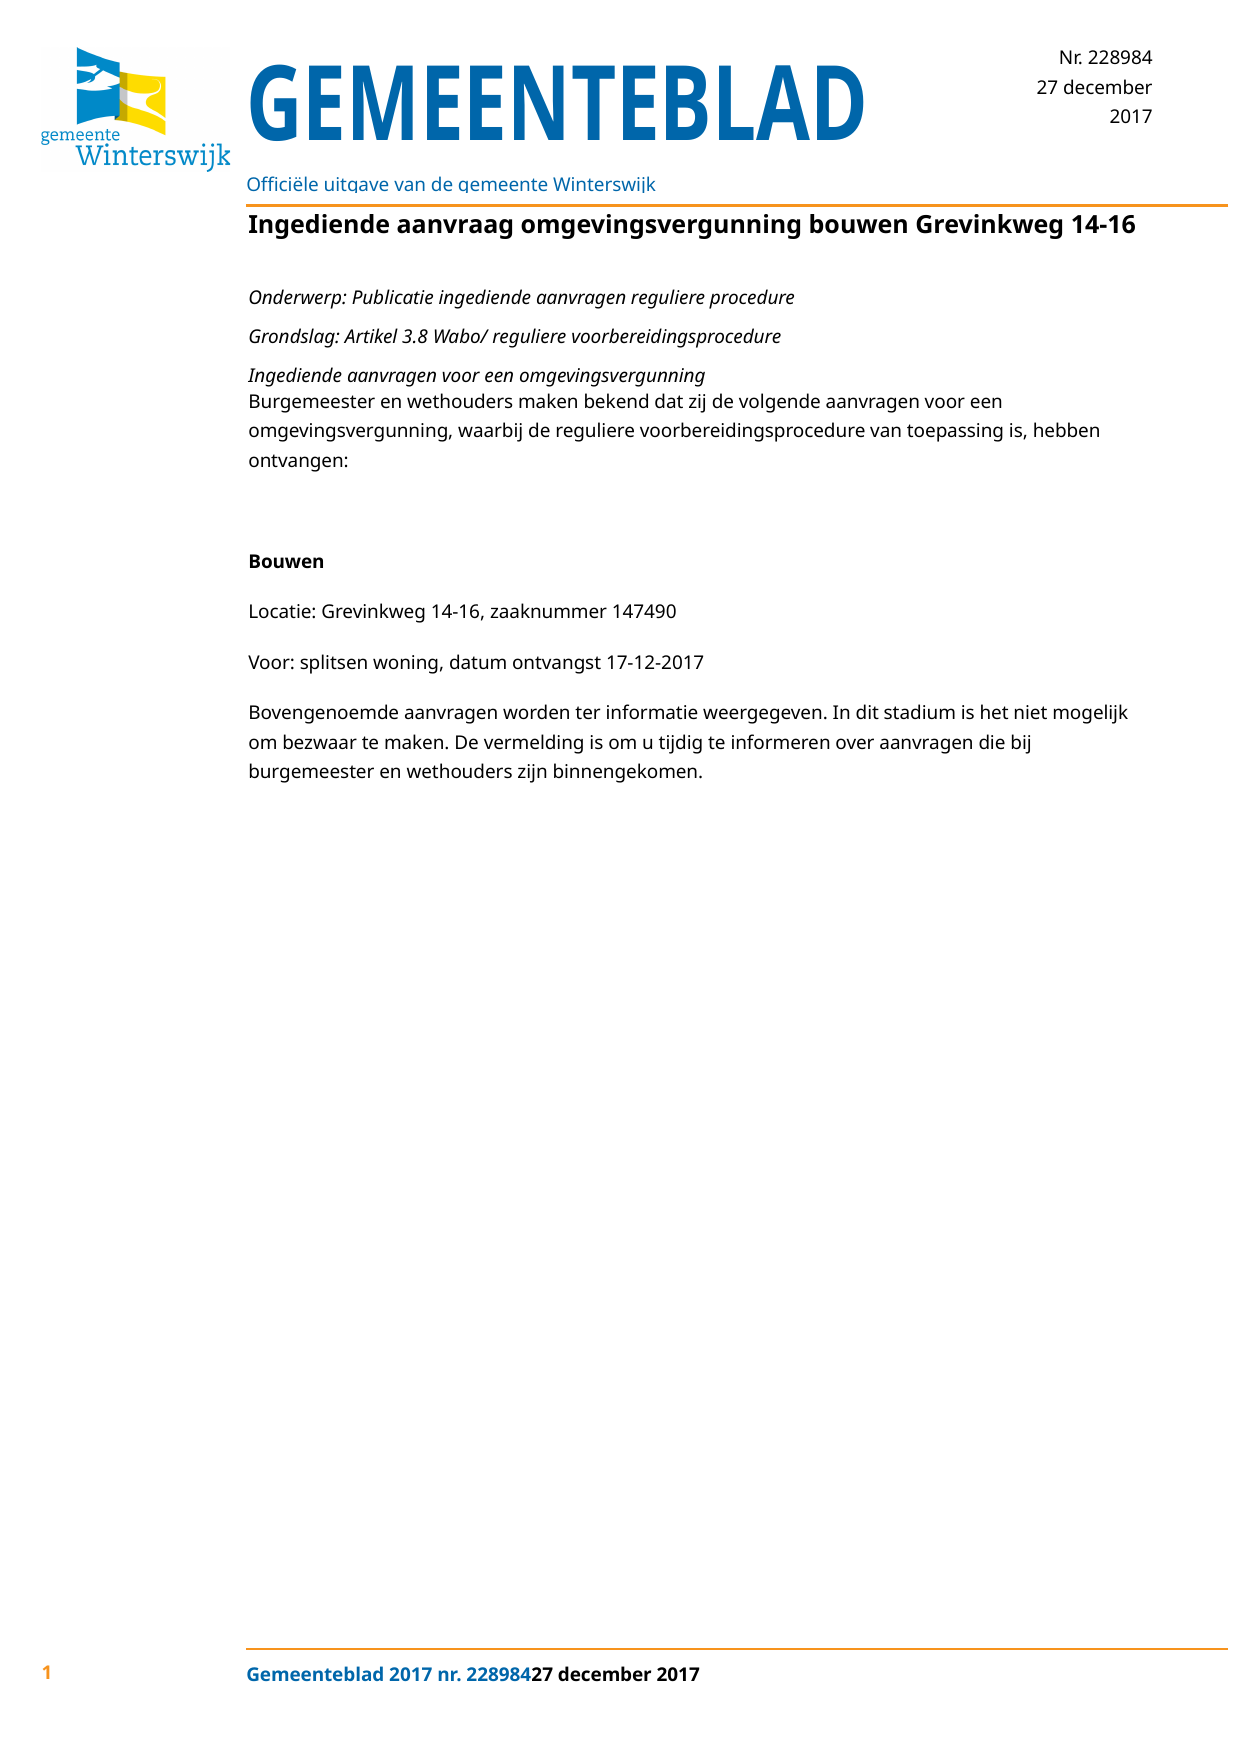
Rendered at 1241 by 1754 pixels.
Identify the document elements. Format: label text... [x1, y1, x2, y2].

text Ingediende aanvraag omgevingsvergunning bouwen Grevinkweg 14-16 [248, 207, 1152, 241]
text Burgemeester en wethouders maken bekend dat zij de volgende aanvragen voor een omgevingsvergunning, waarbij de reguliere voorbereidingsprocedure van toepassing is, hebben ontvangen: [248, 388, 1152, 473]
picture [41, 47, 231, 172]
text Voor: splitsen woning, datum ontvangst 17-12-2017 [248, 649, 1152, 675]
text Bovengenoemde aanvragen worden ter informatie weergegeven. In dit stadium is het niet mogelijk om bezwaar te maken. De vermelding is om u tijdig te informeren over aanvragen die bij burgemeester en wethouders zijn binnengekomen. [248, 699, 1152, 784]
text Bouwen [248, 548, 1152, 574]
text Ingediende aanvragen voor een omgevingsvergunning [248, 362, 1152, 388]
text Grondslag: Artikel 3.8 Wabo/ reguliere voorbereidingsprocedure [248, 323, 1152, 349]
picture [225, 153, 231, 162]
text Locatie: Grevinkweg 14-16, zaaknummer 147490 [248, 598, 1152, 624]
text Onderwerp: Publicatie ingediende aanvragen reguliere procedure [248, 284, 1152, 309]
